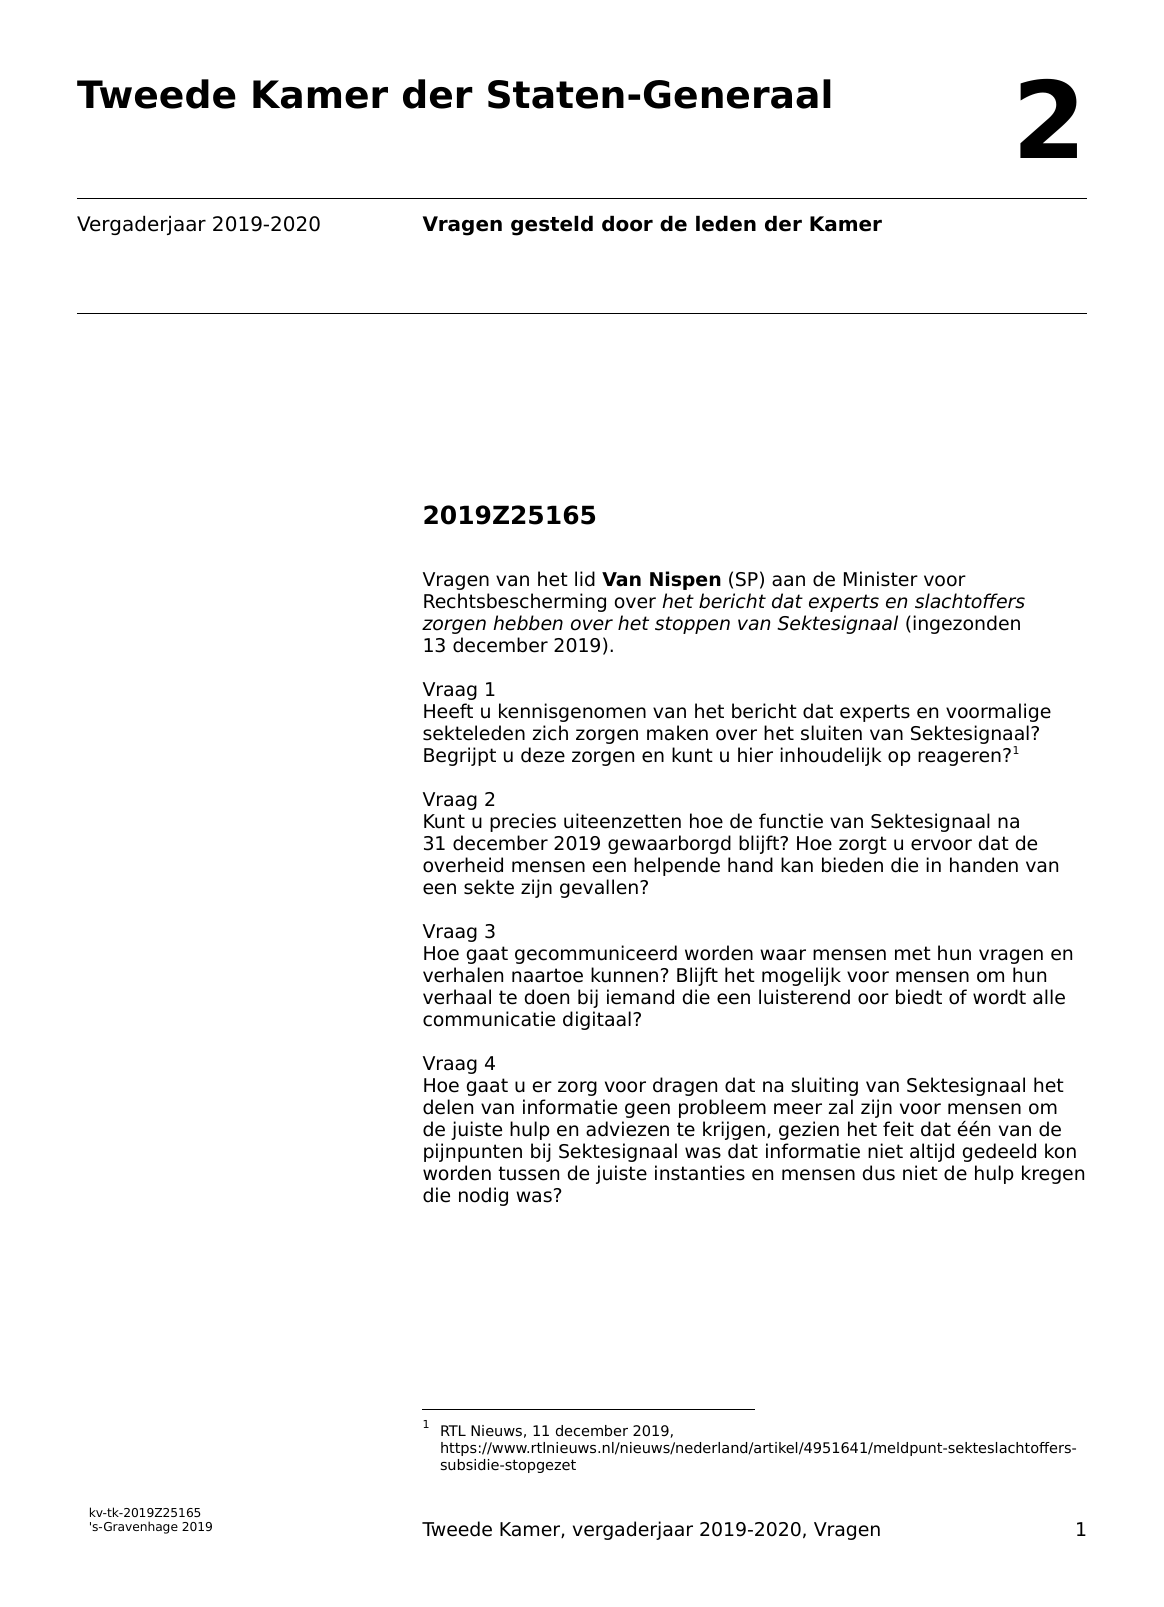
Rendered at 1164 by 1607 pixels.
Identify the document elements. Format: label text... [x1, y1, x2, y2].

table_cell Vergaderjaar 2019-2020 [77, 199, 422, 313]
text 2019Z25165 [422, 501, 1087, 531]
text RTL Nieuws, 11 december 2019, https://www.rtlnieuws.nl/nieuws/nederland/artikel/4951641/meldpunt-sekteslachtoffers-subsidie-stopgezet [422, 1418, 1087, 1474]
table_cell Vragen gesteld door de leden der Kamer [422, 199, 1087, 313]
text Vraag 2 [422, 789, 1087, 811]
table_header Tweede Kamer der Staten-Generaal [77, 59, 886, 198]
table_header 2 [886, 59, 1087, 198]
text Heeft u kennisgenomen van het bericht dat experts en voormalige sekteleden zich zorgen maken over het sluiten van Sektesignaal? Begrijpt u deze zorgen en kunt u hier inhoudelijk op reageren? [422, 701, 1087, 767]
text Vraag 1 [422, 679, 1087, 701]
text Vragen van het lid Van Nispen (SP) aan de Minister voor Rechtsbescherming over het bericht dat experts en slachtoffers zorgen hebben over het stoppen van Sektesignaal (ingezonden 13 december 2019). [422, 569, 1087, 657]
text kv-tk-2019Z25165 [88, 1506, 323, 1520]
text Vraag 3 [422, 921, 1087, 943]
text Vraag 4 [422, 1053, 1087, 1075]
text Hoe gaat gecommuniceerd worden waar mensen met hun vragen en verhalen naartoe kunnen? Blijft het mogelijk voor mensen om hun verhaal te doen bij iemand die een luisterend oor biedt of wordt alle communicatie digitaal? [422, 943, 1087, 1031]
text Hoe gaat u er zorg voor dragen dat na sluiting van Sektesignaal het delen van informatie geen probleem meer zal zijn voor mensen om de juiste hulp en adviezen te krijgen, gezien het feit dat één van de pijnpunten bij Sektesignaal was dat informatie niet altijd gedeeld kon worden tussen de juiste instanties en mensen dus niet de hulp kregen die nodig was? [422, 1075, 1087, 1207]
text Kunt u precies uiteenzetten hoe de functie van Sektesignaal na 31 december 2019 gewaarborgd blijft? Hoe zorgt u ervoor dat de overheid mensen een helpende hand kan bieden die in handen van een sekte zijn gevallen? [422, 811, 1087, 899]
text 's-Gravenhage 2019 [88, 1520, 323, 1534]
